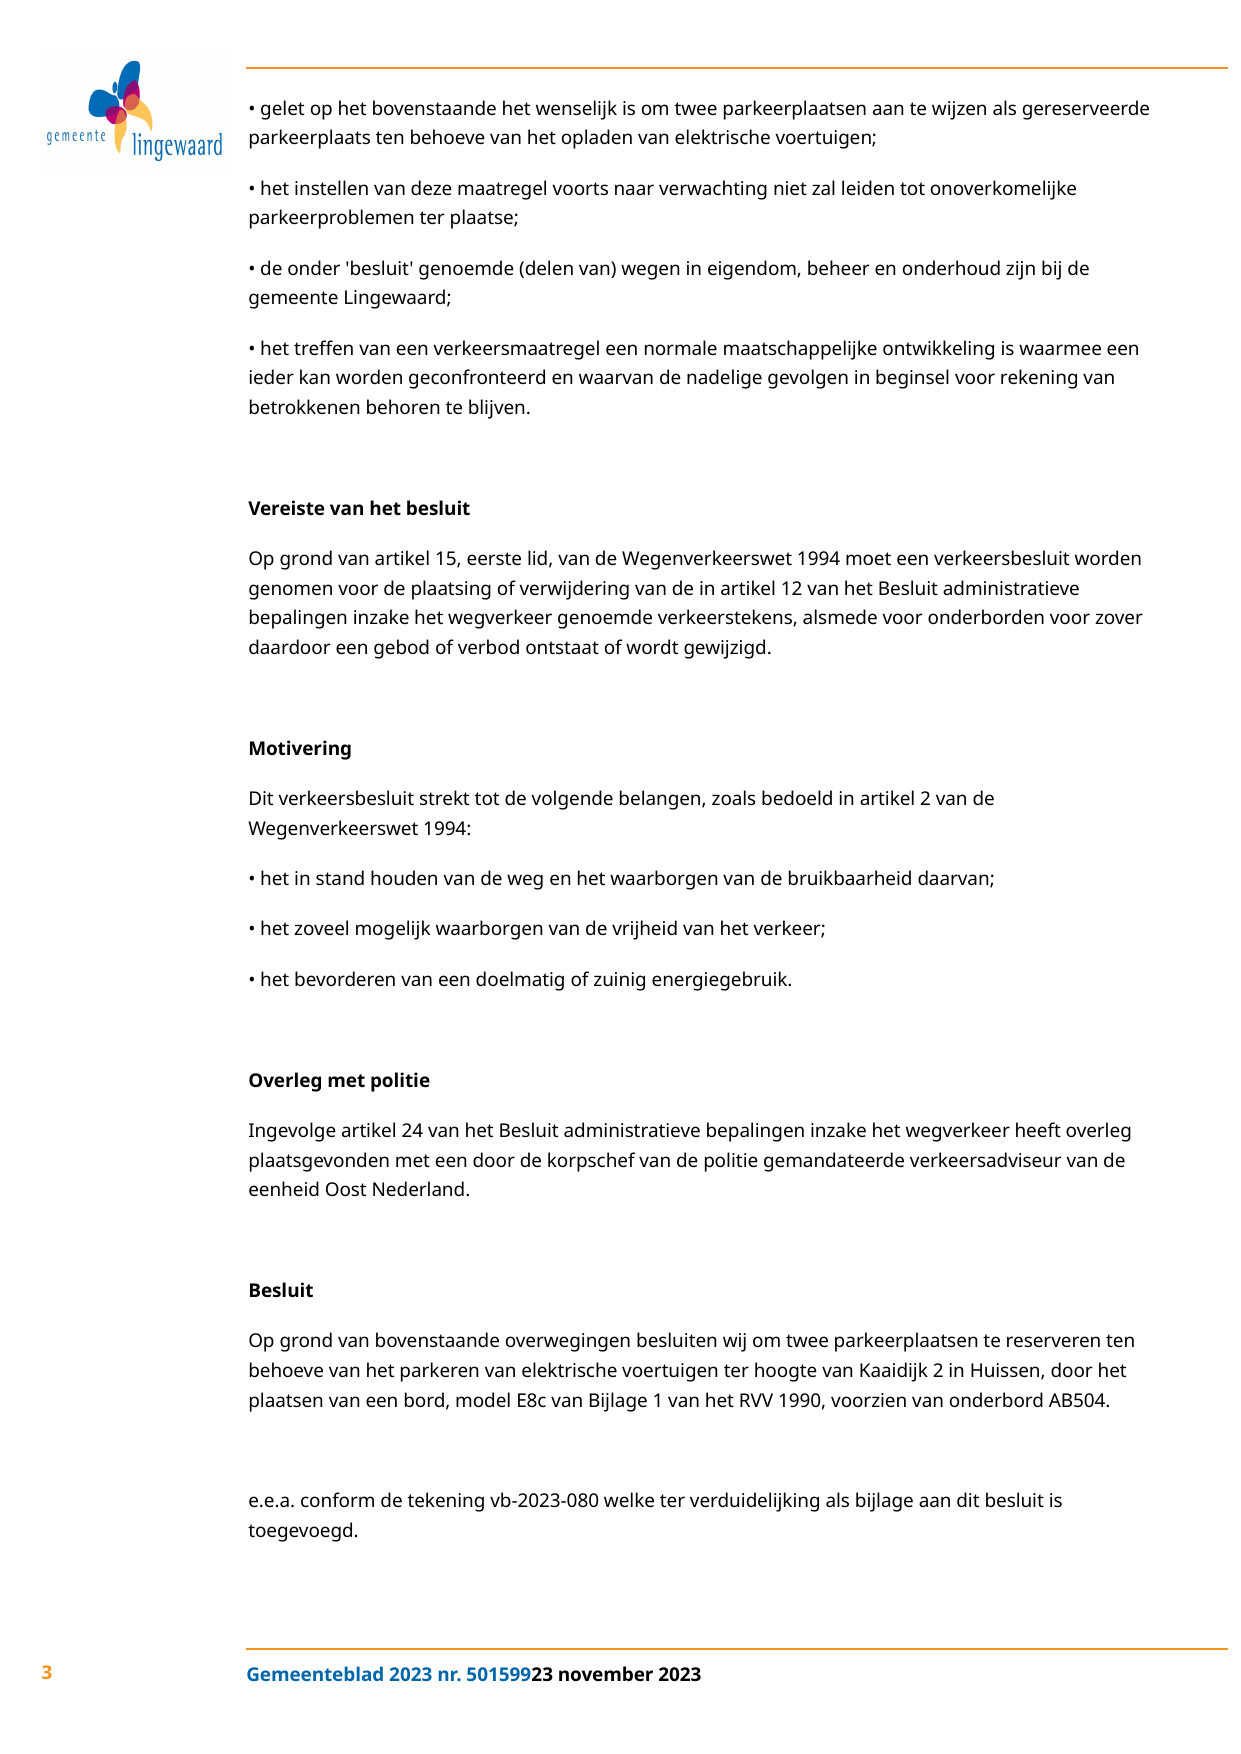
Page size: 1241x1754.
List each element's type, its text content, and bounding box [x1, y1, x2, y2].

text Op grond van artikel 15, eerste lid, van de Wegenverkeerswet 1994 moet een verkeersbesluit worden genomen voor de plaatsing of verwijdering van de in artikel 12 van het Besluit administratieve bepalingen inzake het wegverkeer genoemde verkeerstekens, alsmede voor onderborden voor zover daardoor een gebod of verbod ontstaat of wordt gewijzigd. [248, 545, 1152, 660]
text • het in stand houden van de weg en het waarborgen van de bruikbaarheid daarvan; [248, 865, 1152, 891]
text • het bevorderen van een doelmatig of zuinig energiegebruik. [248, 966, 1152, 992]
text Besluit [248, 1277, 1152, 1303]
text • het treffen van een verkeersmaatregel een normale maatschappelijke ontwikkeling is waarmee een ieder kan worden geconfronteerd en waarvan de nadelige gevolgen in beginsel voor rekening van betrokkenen behoren te blijven. [248, 335, 1152, 420]
text e.e.a. conform de tekening vb-2023-080 welke ter verduidelijking als bijlage aan dit besluit is toegevoegd. [248, 1488, 1152, 1543]
text • het zoveel mogelijk waarborgen van de vrijheid van het verkeer; [248, 916, 1152, 941]
text • de onder 'besluit' genoemde (delen van) wegen in eigendom, beheer en onderhoud zijn bij de gemeente Lingewaard; [248, 255, 1152, 310]
text Motivering [248, 735, 1152, 761]
picture [41, 47, 231, 172]
text • gelet op het bovenstaande het wenselijk is om twee parkeerplaatsen aan te wijzen als gereserveerde parkeerplaats ten behoeve van het opladen van elektrische voertuigen; [248, 95, 1152, 150]
text Op grond van bovenstaande overwegingen besluiten wij om twee parkeerplaatsen te reserveren ten behoeve van het parkeren van elektrische voertuigen ter hoogte van Kaaidijk 2 in Huissen, door het plaatsen van een bord, model E8c van Bijlage 1 van het RVV 1990, voorzien van onderbord AB504. [248, 1328, 1152, 1413]
text Overleg met politie [248, 1067, 1152, 1093]
text Dit verkeersbesluit strekt tot de volgende belangen, zoals bedoeld in artikel 2 van de Wegenverkeerswet 1994: [248, 785, 1152, 841]
text Vereiste van het besluit [248, 495, 1152, 521]
text Ingevolge artikel 24 van het Besluit administratieve bepalingen inzake het wegverkeer heeft overleg plaatsgevonden met een door de korpschef van de politie gemandateerde verkeersadviseur van de eenheid Oost Nederland. [248, 1117, 1152, 1202]
text • het instellen van deze maatregel voorts naar verwachting niet zal leiden tot onoverkomelijke parkeerproblemen ter plaatse; [248, 175, 1152, 230]
